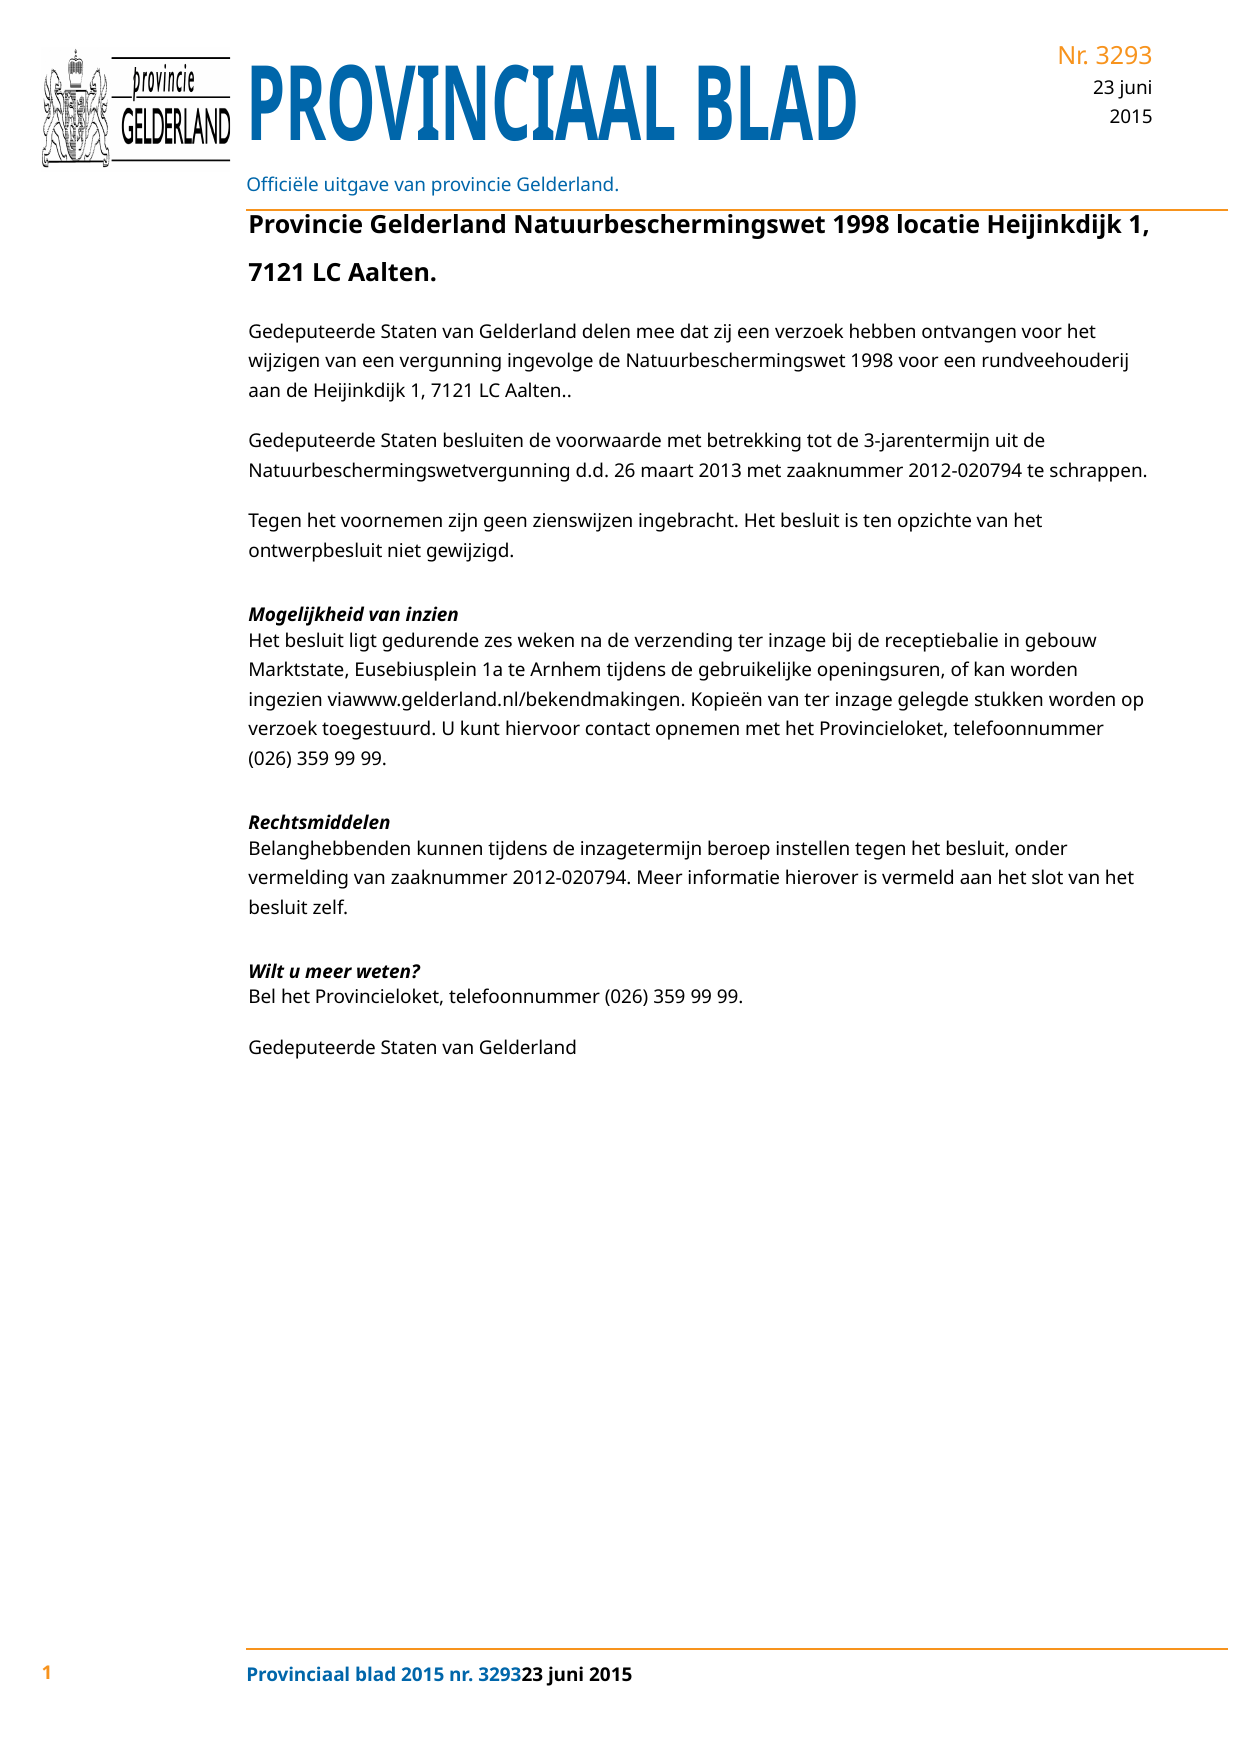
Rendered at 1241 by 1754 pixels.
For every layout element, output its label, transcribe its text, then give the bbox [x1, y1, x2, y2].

text Bel het Provincieloket, telefoonnummer (026) 359 99 99. [248, 984, 1152, 1009]
text Belanghebbenden kunnen tijdens de inzagetermijn beroep instellen tegen het besluit, onder vermelding van zaaknummer 2012-020794. Meer informatie hierover is vermeld aan het slot van het besluit zelf. [248, 835, 1152, 920]
text Rechtsmiddelen [248, 809, 1152, 835]
text Gedeputeerde Staten van Gelderland delen mee dat zij een verzoek hebben ontvangen voor het wijzigen van een vergunning ingevolge de Natuurbeschermingswet 1998 voor een rundveehouderij aan de Heijinkdijk 1, 7121 LC Aalten.. [248, 318, 1152, 403]
text Wilt u meer weten? [248, 958, 1152, 984]
text Gedeputeerde Staten van Gelderland [248, 1034, 1152, 1060]
text Tegen het voornemen zijn geen zienswijzen ingebracht. Het besluit is ten opzichte van het ontwerpbesluit niet gewijzigd. [248, 507, 1152, 563]
picture [41, 47, 231, 172]
text Provincie Gelderland Natuurbeschermingswet 1998 locatie Heijinkdijk 1, 7121 LC Aalten. [248, 211, 1152, 288]
text Mogelijkheid van inzien [248, 601, 1152, 627]
text Gedeputeerde Staten besluiten de voorwaarde met betrekking tot de 3-jarentermijn uit de Natuurbeschermingswetvergunning d.d. 26 maart 2013 met zaaknummer 2012-020794 te schrappen. [248, 427, 1152, 483]
text Het besluit ligt gedurende zes weken na de verzending ter inzage bij de receptiebalie in gebouw Marktstate, Eusebiusplein 1a te Arnhem tijdens de gebruikelijke openingsuren, of kan worden ingezien viawww.gelderland.nl/bekendmakingen. Kopieën van ter inzage gelegde stukken worden op verzoek toegestuurd. U kunt hiervoor contact opnemen met het Provincieloket, telefoonnummer (026) 359 99 99. [248, 627, 1152, 771]
